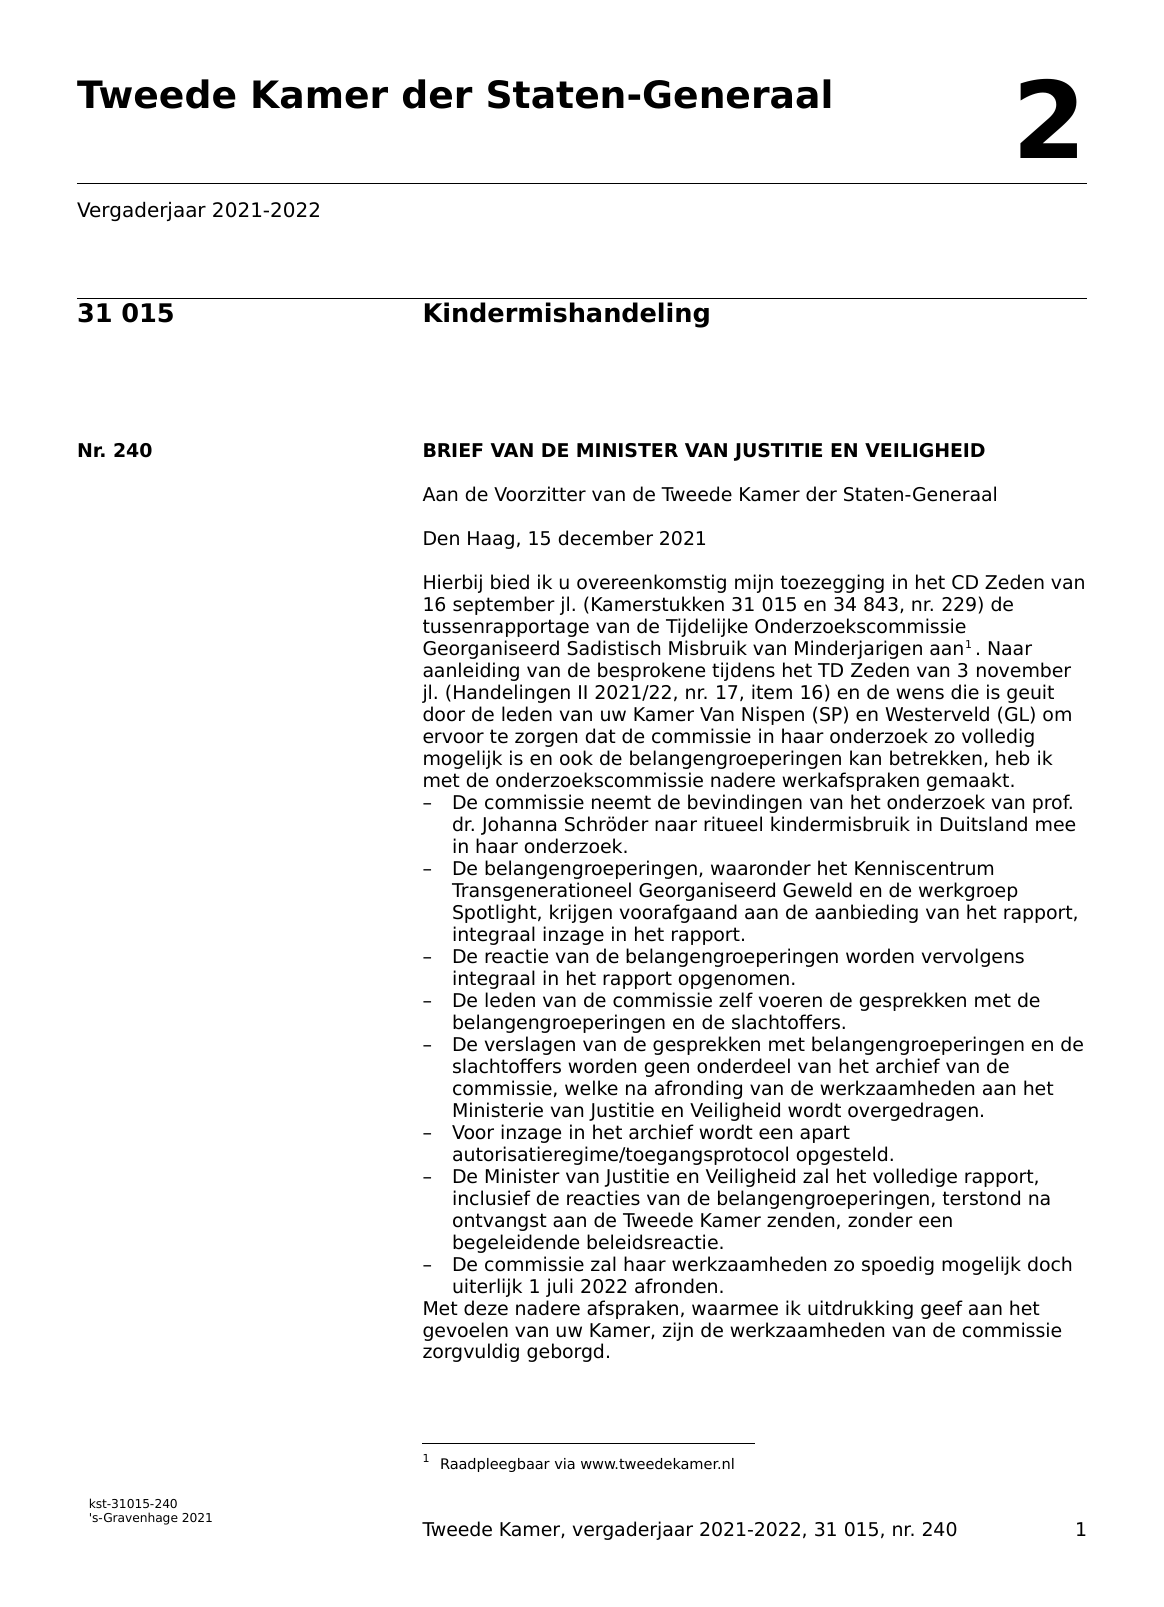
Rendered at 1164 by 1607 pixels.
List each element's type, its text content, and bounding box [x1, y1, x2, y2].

text kst-31015-240 [88, 1497, 323, 1511]
subtitle 31 015 Kindermishandeling [77, 299, 1087, 329]
text Met deze nadere afspraken, waarmee ik uitdrukking geef aan het gevoelen van uw Kamer, zijn de werkzaamheden van de commissie zorgvuldig geborgd. [422, 1297, 1087, 1363]
text – De commissie zal haar werkzaamheden zo spoedig mogelijk doch uiterlijk 1 juli 2022 afronden. [422, 1253, 1087, 1297]
text – De reactie van de belangengroeperingen worden vervolgens integraal in het rapport opgenomen. [422, 946, 1087, 990]
text – Voor inzage in het archief wordt een apart autorisatieregime/toegangsprotocol opgesteld. [422, 1122, 1087, 1166]
subtitle Nr. 240 BRIEF VAN DE MINISTER VAN JUSTITIE EN VEILIGHEID [77, 440, 1087, 462]
text Raadpleegbaar via www.tweedekamer.nl [422, 1452, 1087, 1474]
text – De commissie neemt de bevindingen van het onderzoek van prof. dr. Johanna Schröder naar ritueel kindermisbruik in Duitsland mee in haar onderzoek. [422, 792, 1087, 858]
text Den Haag, 15 december 2021 [422, 528, 1087, 550]
text – De leden van de commissie zelf voeren de gesprekken met de belangengroeperingen en de slachtoffers. [422, 990, 1087, 1034]
table_header 2 [886, 59, 1087, 183]
text – De Minister van Justitie en Veiligheid zal het volledige rapport, inclusief de reacties van de belangengroeperingen, terstond na ontvangst aan de Tweede Kamer zenden, zonder een begeleidende beleidsreactie. [422, 1166, 1087, 1253]
table_header Tweede Kamer der Staten-Generaal [77, 59, 886, 183]
text Aan de Voorzitter van de Tweede Kamer der Staten-Generaal [422, 484, 1087, 506]
text – De verslagen van de gesprekken met belangengroeperingen en de slachtoffers worden geen onderdeel van het archief van de commissie, welke na afronding van de werkzaamheden aan het Ministerie van Justitie en Veiligheid wordt overgedragen. [422, 1034, 1087, 1122]
table_cell Vergaderjaar 2021-2022 [77, 184, 1087, 298]
text – De belangengroeperingen, waaronder het Kenniscentrum Transgenerationeel Georganiseerd Geweld en de werkgroep Spotlight, krijgen voorafgaand aan de aanbieding van het rapport, integraal inzage in het rapport. [422, 858, 1087, 946]
text Hierbij bied ik u overeenkomstig mijn toezegging in het CD Zeden van 16 september jl. (Kamerstukken 31 015 en 34 843, nr. 229) de tussenrapportage van de Tijdelijke Onderzoekscommissie Georganiseerd Sadistisch Misbruik van Minderjarigen aan. Naar aanleiding van de besprokene tijdens het TD Zeden van 3 november jl. (Handelingen II 2021/22, nr. 17, item 16) en de wens die is geuit door de leden van uw Kamer Van Nispen (SP) en Westerveld (GL) om ervoor te zorgen dat de commissie in haar onderzoek zo volledig mogelijk is en ook de belangengroeperingen kan betrekken, heb ik met de onderzoekscommissie nadere werkafspraken gemaakt. [422, 572, 1087, 792]
text 's-Gravenhage 2021 [88, 1511, 323, 1525]
